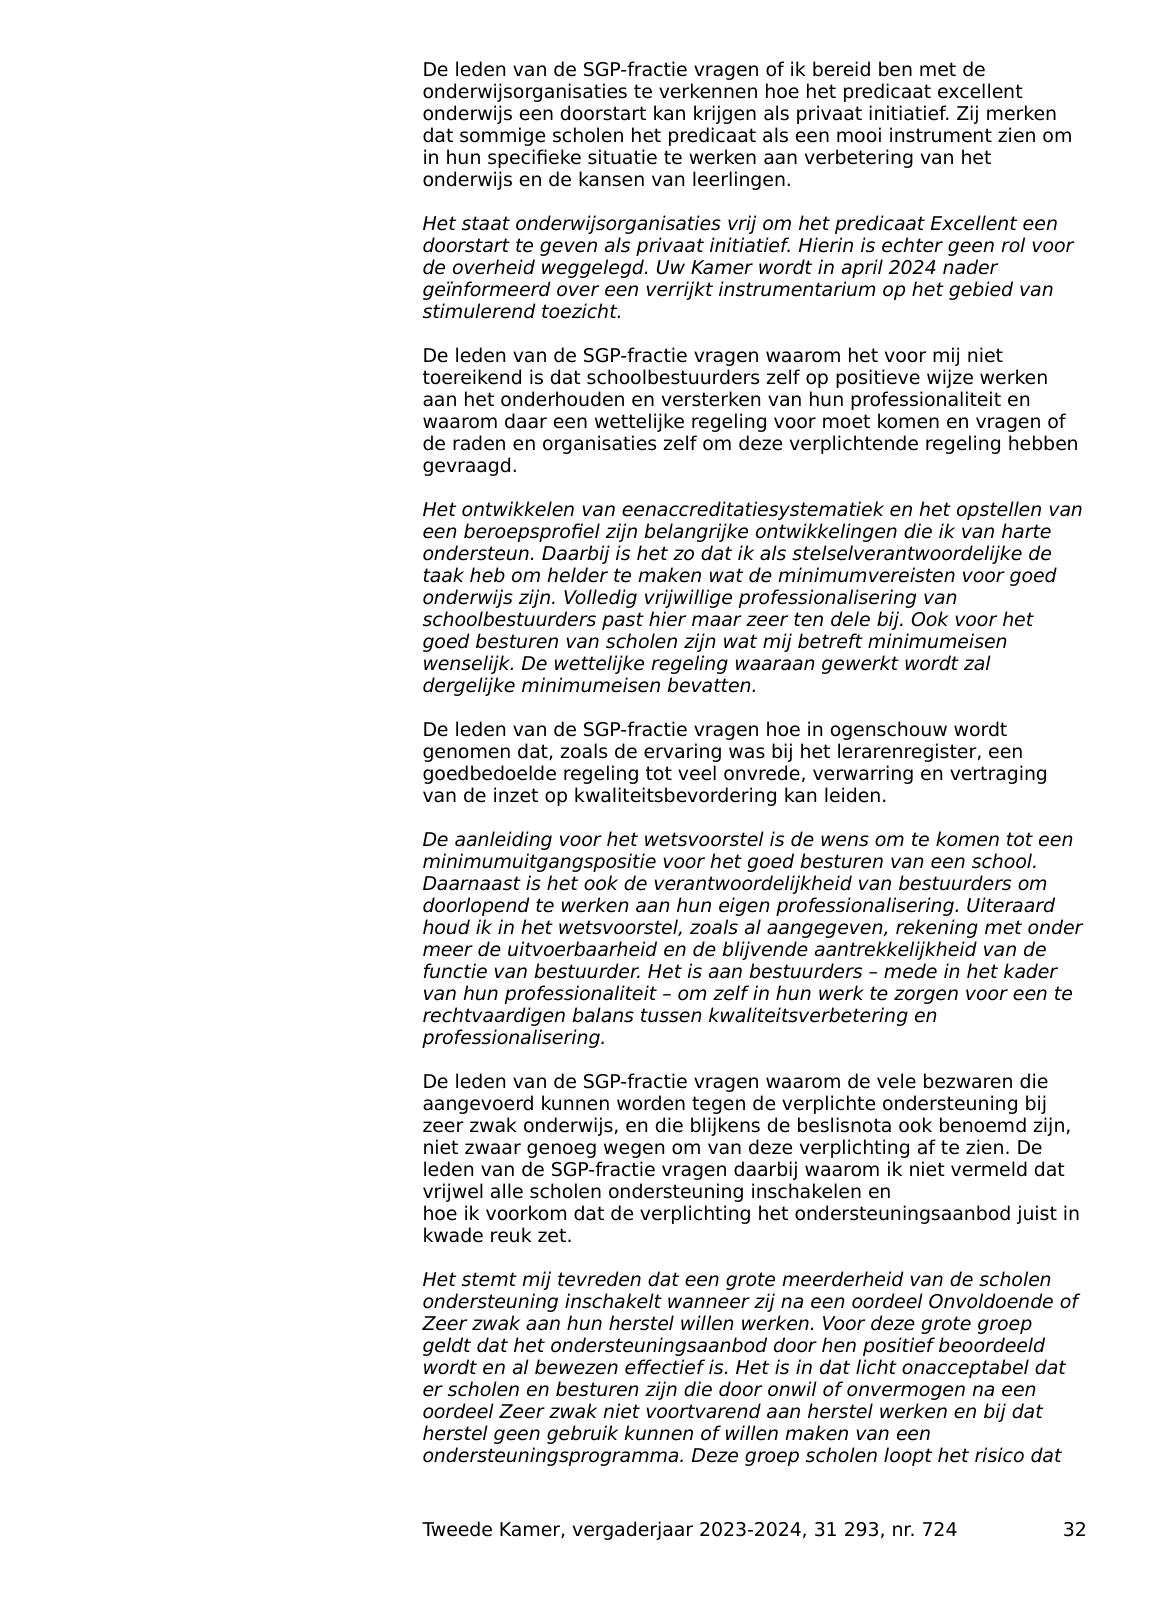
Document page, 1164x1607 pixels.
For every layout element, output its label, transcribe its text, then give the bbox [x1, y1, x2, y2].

text Het stemt mij tevreden dat een grote meerderheid van de scholen ondersteuning inschakelt wanneer zij na een oordeel Onvoldoende of Zeer zwak aan hun herstel willen werken. Voor deze grote groep geldt dat het ondersteuningsaanbod door hen positief beoordeeld wordt en al bewezen effectief is. Het is in dat licht onacceptabel dat er scholen en besturen zijn die door onwil of onvermogen na een oordeel Zeer zwak niet voortvarend aan herstel werken en bij dat herstel geen gebruik kunnen of willen maken van een ondersteuningsprogramma. Deze groep scholen loopt het risico dat [422, 1269, 1087, 1467]
text Het staat onderwijsorganisaties vrij om het predicaat Excellent een doorstart te geven als privaat initiatief. Hierin is echter geen rol voor de overheid weggelegd. Uw Kamer wordt in april 2024 nader geïnformeerd over een verrijkt instrumentarium op het gebied van stimulerend toezicht. [422, 213, 1087, 323]
text De leden van de SGP-fractie vragen waarom het voor mij niet toereikend is dat schoolbestuurders zelf op positieve wijze werken aan het onderhouden en versterken van hun professionaliteit en waarom daar een wettelijke regeling voor moet komen en vragen of de raden en organisaties zelf om deze verplichtende regeling hebben gevraagd. [422, 345, 1087, 477]
text De leden van de SGP-fractie vragen waarom de vele bezwaren die aangevoerd kunnen worden tegen de verplichte ondersteuning bij zeer zwak onderwijs, en die blijkens de beslisnota ook benoemd zijn, niet zwaar genoeg wegen om van deze verplichting af te zien. De leden van de SGP-fractie vragen daarbij waarom ik niet vermeld dat vrijwel alle scholen ondersteuning inschakelen en [422, 1071, 1087, 1203]
text Het ontwikkelen van eenaccreditatiesystematiek en het opstellen van een beroepsprofiel zijn belangrijke ontwikkelingen die ik van harte ondersteun. Daarbij is het zo dat ik als stelselverantwoordelijke de taak heb om helder te maken wat de minimumvereisten voor goed onderwijs zijn. Volledig vrijwillige professionalisering van schoolbestuurders past hier maar zeer ten dele bij. Ook voor het goed besturen van scholen zijn wat mij betreft minimumeisen wenselijk. De wettelijke regeling waaraan gewerkt wordt zal dergelijke minimumeisen bevatten. [422, 499, 1087, 697]
text De aanleiding voor het wetsvoorstel is de wens om te komen tot een minimumuitgangspositie voor het goed besturen van een school. Daarnaast is het ook de verantwoordelijkheid van bestuurders om doorlopend te werken aan hun eigen professionalisering. Uiteraard houd ik in het wetsvoorstel, zoals al aangegeven, rekening met onder meer de uitvoerbaarheid en de blijvende aantrekkelijkheid van de functie van bestuurder. Het is aan bestuurders – mede in het kader van hun professionaliteit – om zelf in hun werk te zorgen voor een te rechtvaardigen balans tussen kwaliteitsverbetering en professionalisering. [422, 829, 1087, 1049]
text De leden van de SGP-fractie vragen hoe in ogenschouw wordt genomen dat, zoals de ervaring was bij het lerarenregister, een goedbedoelde regeling tot veel onvrede, verwarring en vertraging van de inzet op kwaliteitsbevordering kan leiden. [422, 719, 1087, 807]
text hoe ik voorkom dat de verplichting het ondersteuningsaanbod juist in kwade reuk zet. [422, 1203, 1087, 1247]
text De leden van de SGP-fractie vragen of ik bereid ben met de onderwijsorganisaties te verkennen hoe het predicaat excellent onderwijs een doorstart kan krijgen als privaat initiatief. Zij merken dat sommige scholen het predicaat als een mooi instrument zien om in hun specifieke situatie te werken aan verbetering van het onderwijs en de kansen van leerlingen. [422, 59, 1087, 191]
